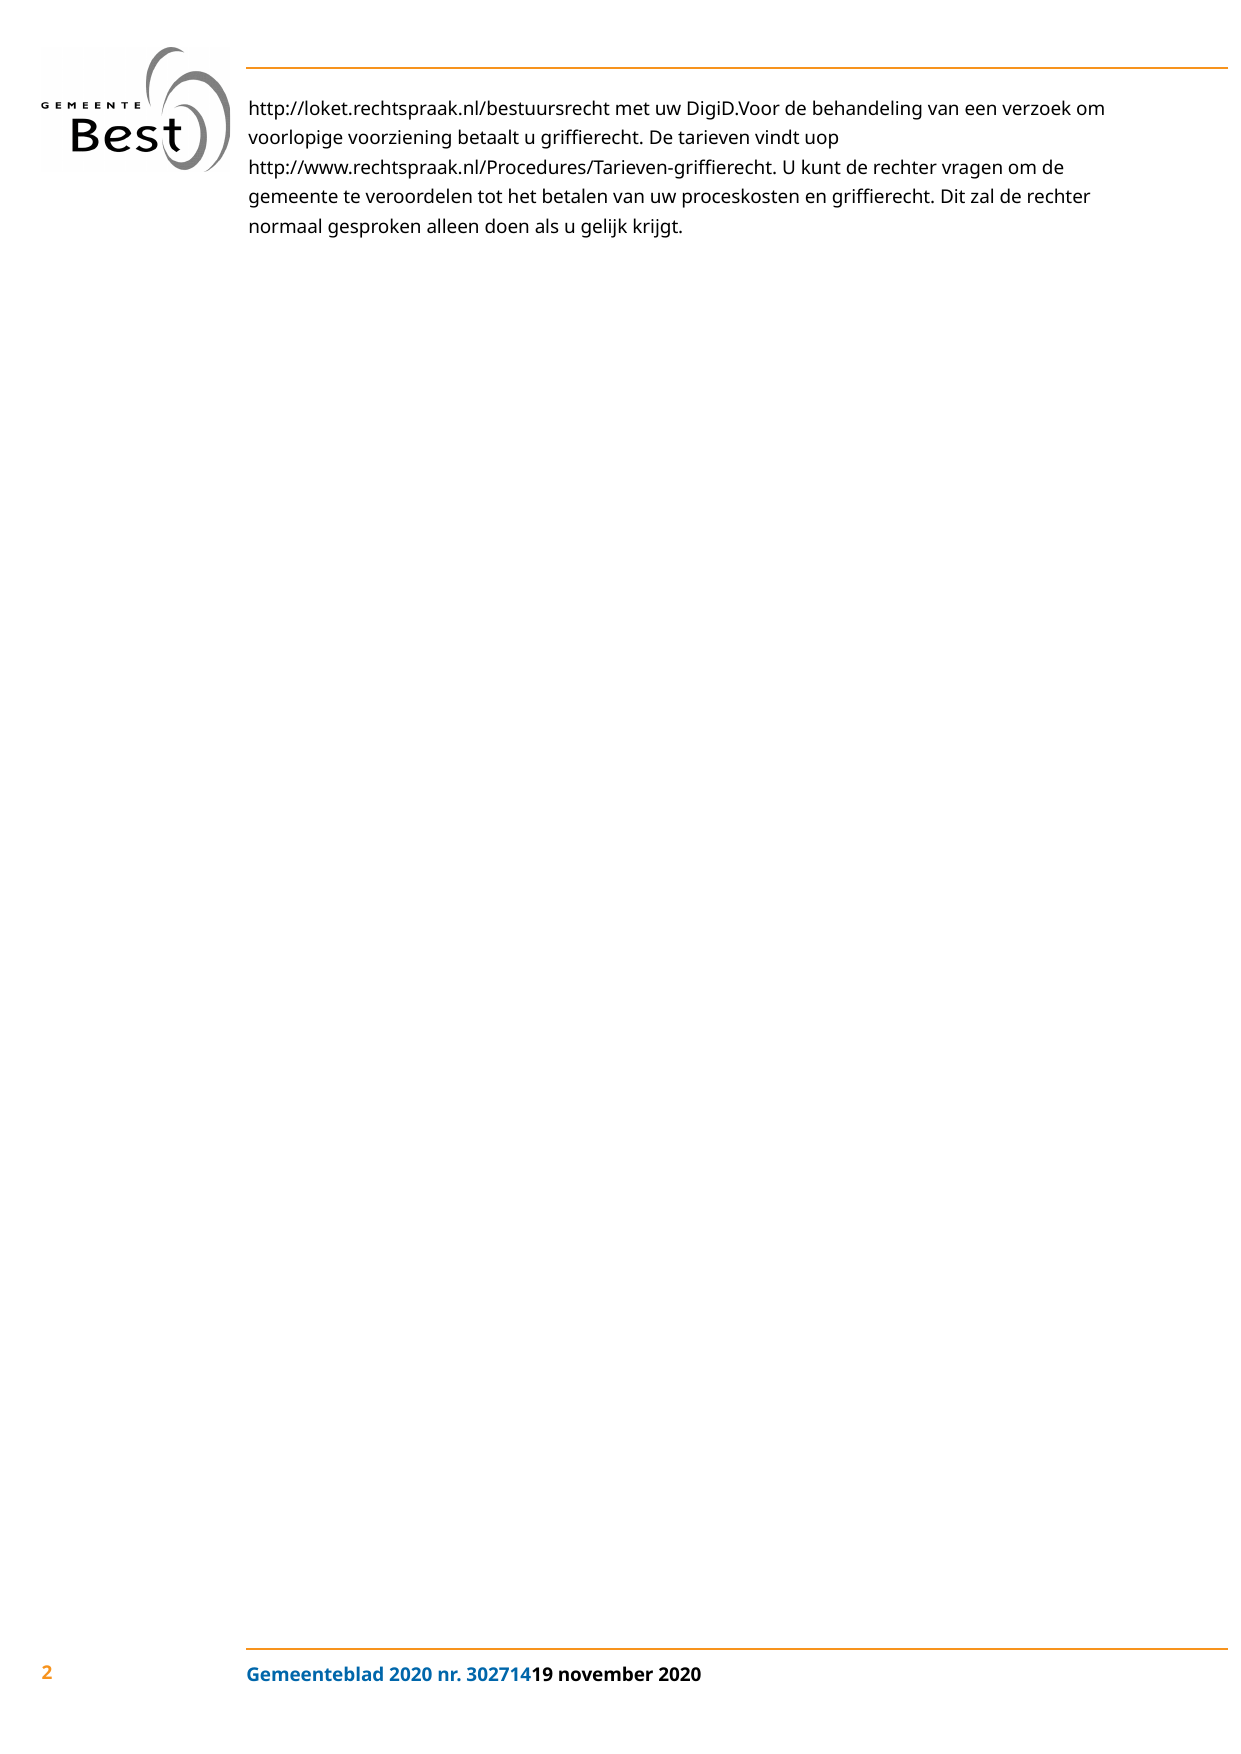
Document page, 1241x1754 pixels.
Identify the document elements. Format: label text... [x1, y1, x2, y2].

picture [41, 47, 231, 172]
text http://loket.rechtspraak.nl/bestuursrecht met uw DigiD.Voor de behandeling van een verzoek om voorlopige voorziening betaalt u griffierecht. De tarieven vindt uop http://www.rechtspraak.nl/Procedures/Tarieven-griffierecht. U kunt de rechter vragen om de gemeente te veroordelen tot het betalen van uw proceskosten en griffierecht. Dit zal de rechter normaal gesproken alleen doen als u gelijk krijgt. [248, 95, 1152, 239]
